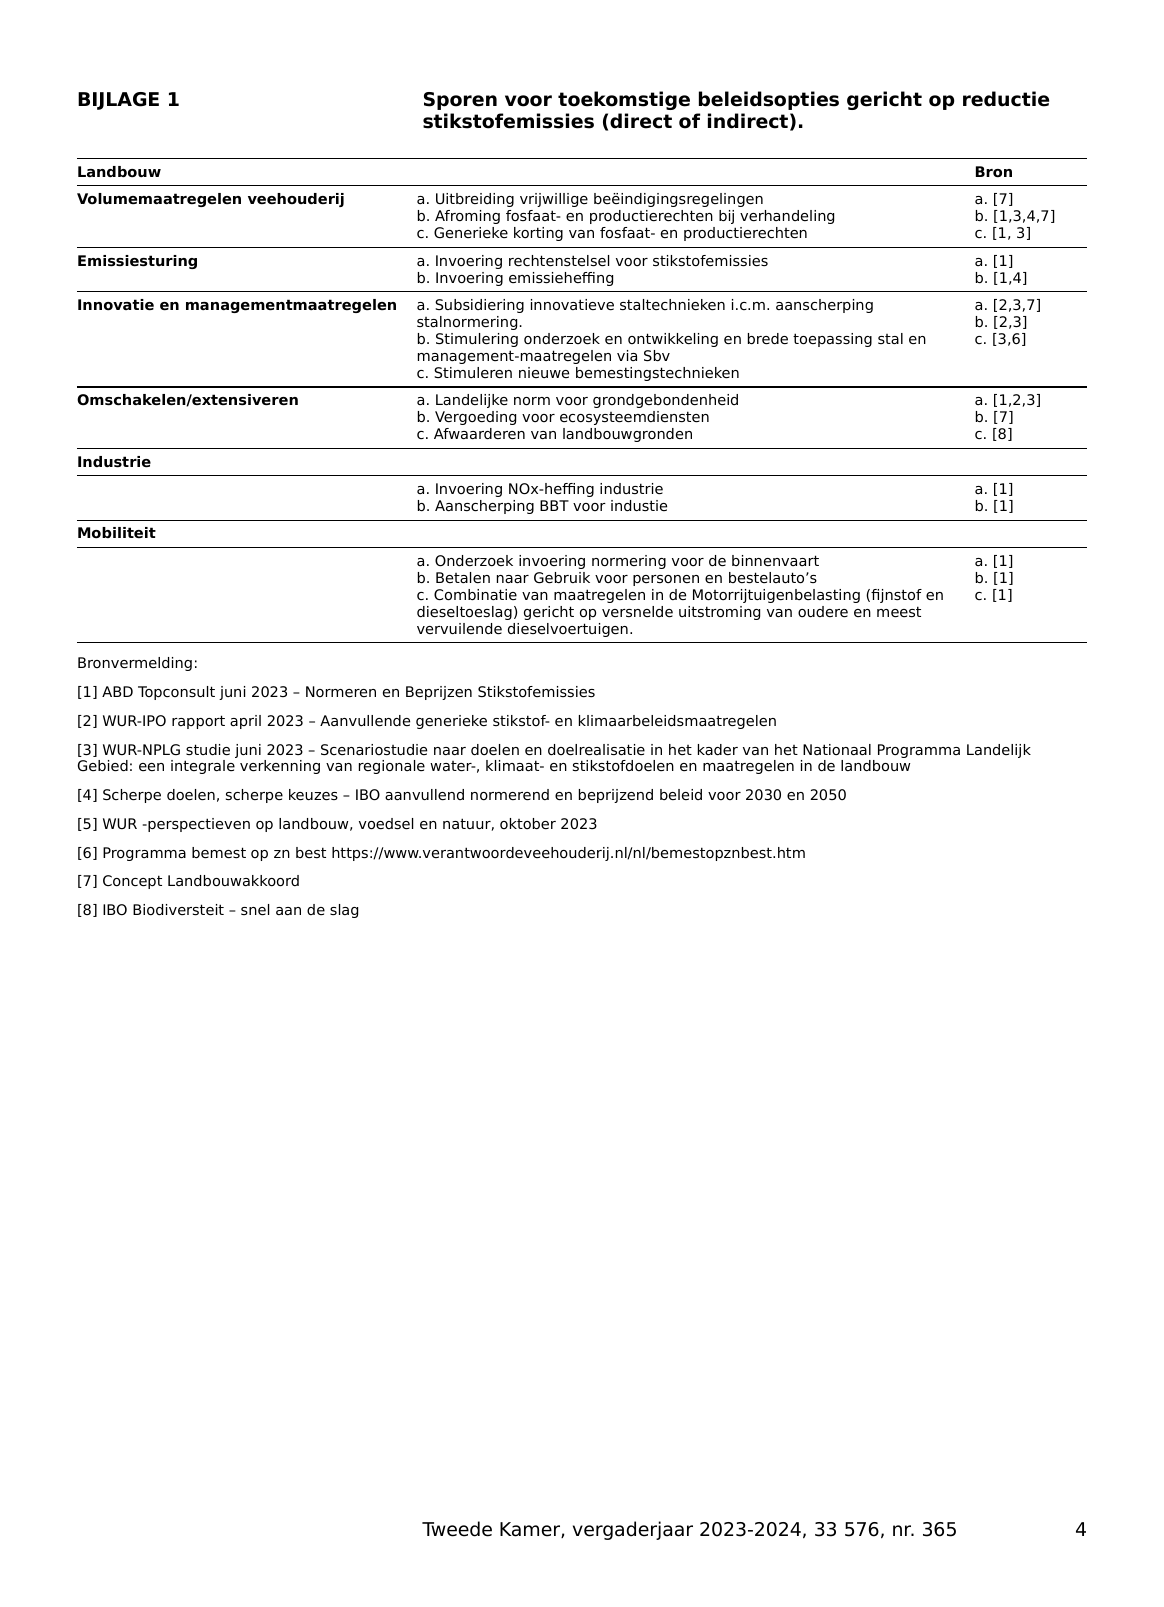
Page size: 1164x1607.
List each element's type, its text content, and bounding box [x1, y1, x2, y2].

table_cell a. Landelijke norm voor grondgebondenheid b. Vergoeding voor ecosysteemdiensten c. Afwaarderen van landbouwgronden [410, 388, 968, 448]
table_cell Innovatie en managementmaatregelen [77, 292, 410, 386]
table_cell Industrie [77, 449, 1087, 475]
table_cell a. Subsidiering innovatieve staltechnieken i.c.m. aanscherping stalnormering. b. Stimulering onderzoek en ontwikkeling en brede toepassing stal en management-maatregelen via Sbv c. Stimuleren nieuwe bemestingstechnieken [410, 292, 968, 386]
table_cell a. Uitbreiding vrijwillige beëindigingsregelingen b. Afroming fosfaat- en productierechten bij verhandeling c. Generieke korting van fosfaat- en productierechten [410, 186, 968, 247]
table_cell a. [1,2,3] b. [7] c. [8] [969, 388, 1087, 448]
table_header Landbouw [77, 159, 968, 185]
table_cell [77, 548, 410, 642]
table_cell a. Onderzoek invoering normering voor de binnenvaart b. Betalen naar Gebruik voor personen en bestelauto’s c. Combinatie van maatregelen in de Motorrijtuigenbelasting (fijnstof en dieseltoeslag) gericht op versnelde uitstroming van oudere en meest vervuilende dieselvoertuigen. [410, 548, 968, 642]
subtitle BIJLAGE 1 Sporen voor toekomstige beleidsopties gericht op reductie stikstofemissies (direct of indirect). [77, 89, 1087, 133]
table_cell Bronvermelding: [1] ABD Topconsult juni 2023 – Normeren en Beprijzen Stikstofemissies [2] WUR-IPO rapport april 2023 – Aanvullende generieke stikstof- en klimaarbeleidsmaatregelen [3] WUR-NPLG studie juni 2023 – Scenariostudie naar doelen en doelrealisatie in het kader van het Nationaal Programma Landelijk Gebied: een integrale verkenning van regionale water-, klimaat- en stikstofdoelen en maatregelen in de landbouw [4] Scherpe doelen, scherpe keuzes – IBO aanvullend normerend en beprijzend beleid voor 2030 en 2050 [5] WUR -perspectieven op landbouw, voedsel en natuur, oktober 2023 [6] Programma bemest op zn best https://www.verantwoordeveehouderij.nl/nl/bemestopznbest.htm [7] Concept Landbouwakkoord [8] IBO Biodiversteit – snel aan de slag [77, 643, 1087, 919]
table_cell a. [7] b. [1,3,4,7] c. [1, 3] [969, 186, 1087, 247]
table_cell a. [1] b. [1] [969, 476, 1087, 519]
table_cell Omschakelen/extensiveren [77, 388, 410, 448]
table_cell Emissiesturing [77, 248, 410, 291]
table_cell Mobiliteit [77, 521, 1087, 547]
table_header Bron [969, 159, 1087, 185]
table_cell a. Invoering NOx-heffing industrie b. Aanscherping BBT voor industie [410, 476, 968, 519]
table_cell a. Invoering rechtenstelsel voor stikstofemissies b. Invoering emissieheffing [410, 248, 968, 291]
table_cell [77, 476, 410, 519]
table_cell Volumemaatregelen veehouderij [77, 186, 410, 247]
table_cell a. [2,3,7] b. [2,3] c. [3,6] [969, 292, 1087, 386]
table_cell a. [1] b. [1] c. [1] [969, 548, 1087, 642]
table_cell a. [1] b. [1,4] [969, 248, 1087, 291]
